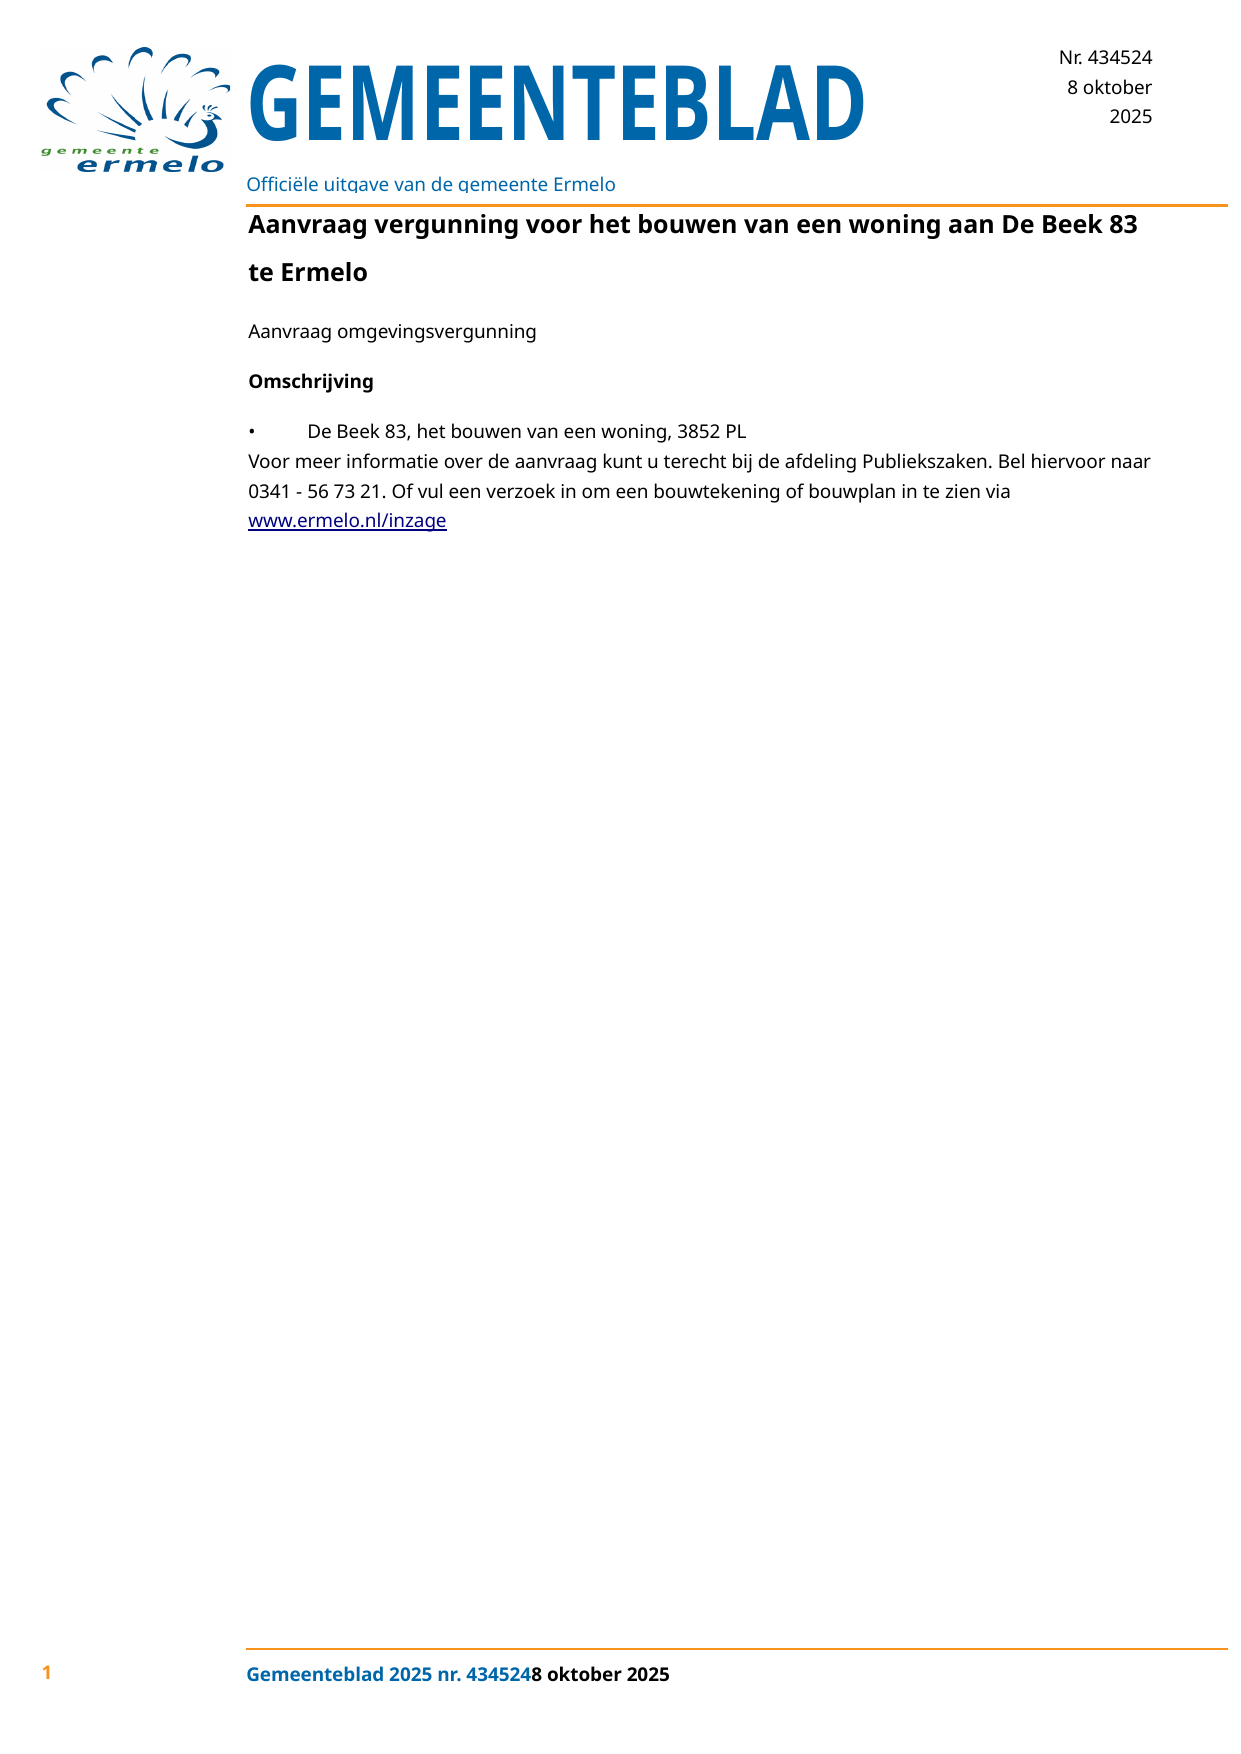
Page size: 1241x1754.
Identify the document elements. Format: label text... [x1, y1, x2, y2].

text Aanvraag omgevingsvergunning [248, 318, 1152, 344]
text Omschrijving [248, 368, 1152, 394]
text Voor meer informatie over de aanvraag kunt u terecht bij de afdeling Publiekszaken. Bel hiervoor naar 0341 - 56 73 21. Of vul een verzoek in om een bouwtekening of bouwplan in te zien via www.ermelo.nl/inzage [248, 448, 1152, 533]
list De Beek 83, het bouwen van een woning, 3852 PL [248, 419, 1152, 444]
text Aanvraag vergunning voor het bouwen van een woning aan De Beek 83 te Ermelo [248, 207, 1152, 288]
picture [41, 47, 231, 172]
